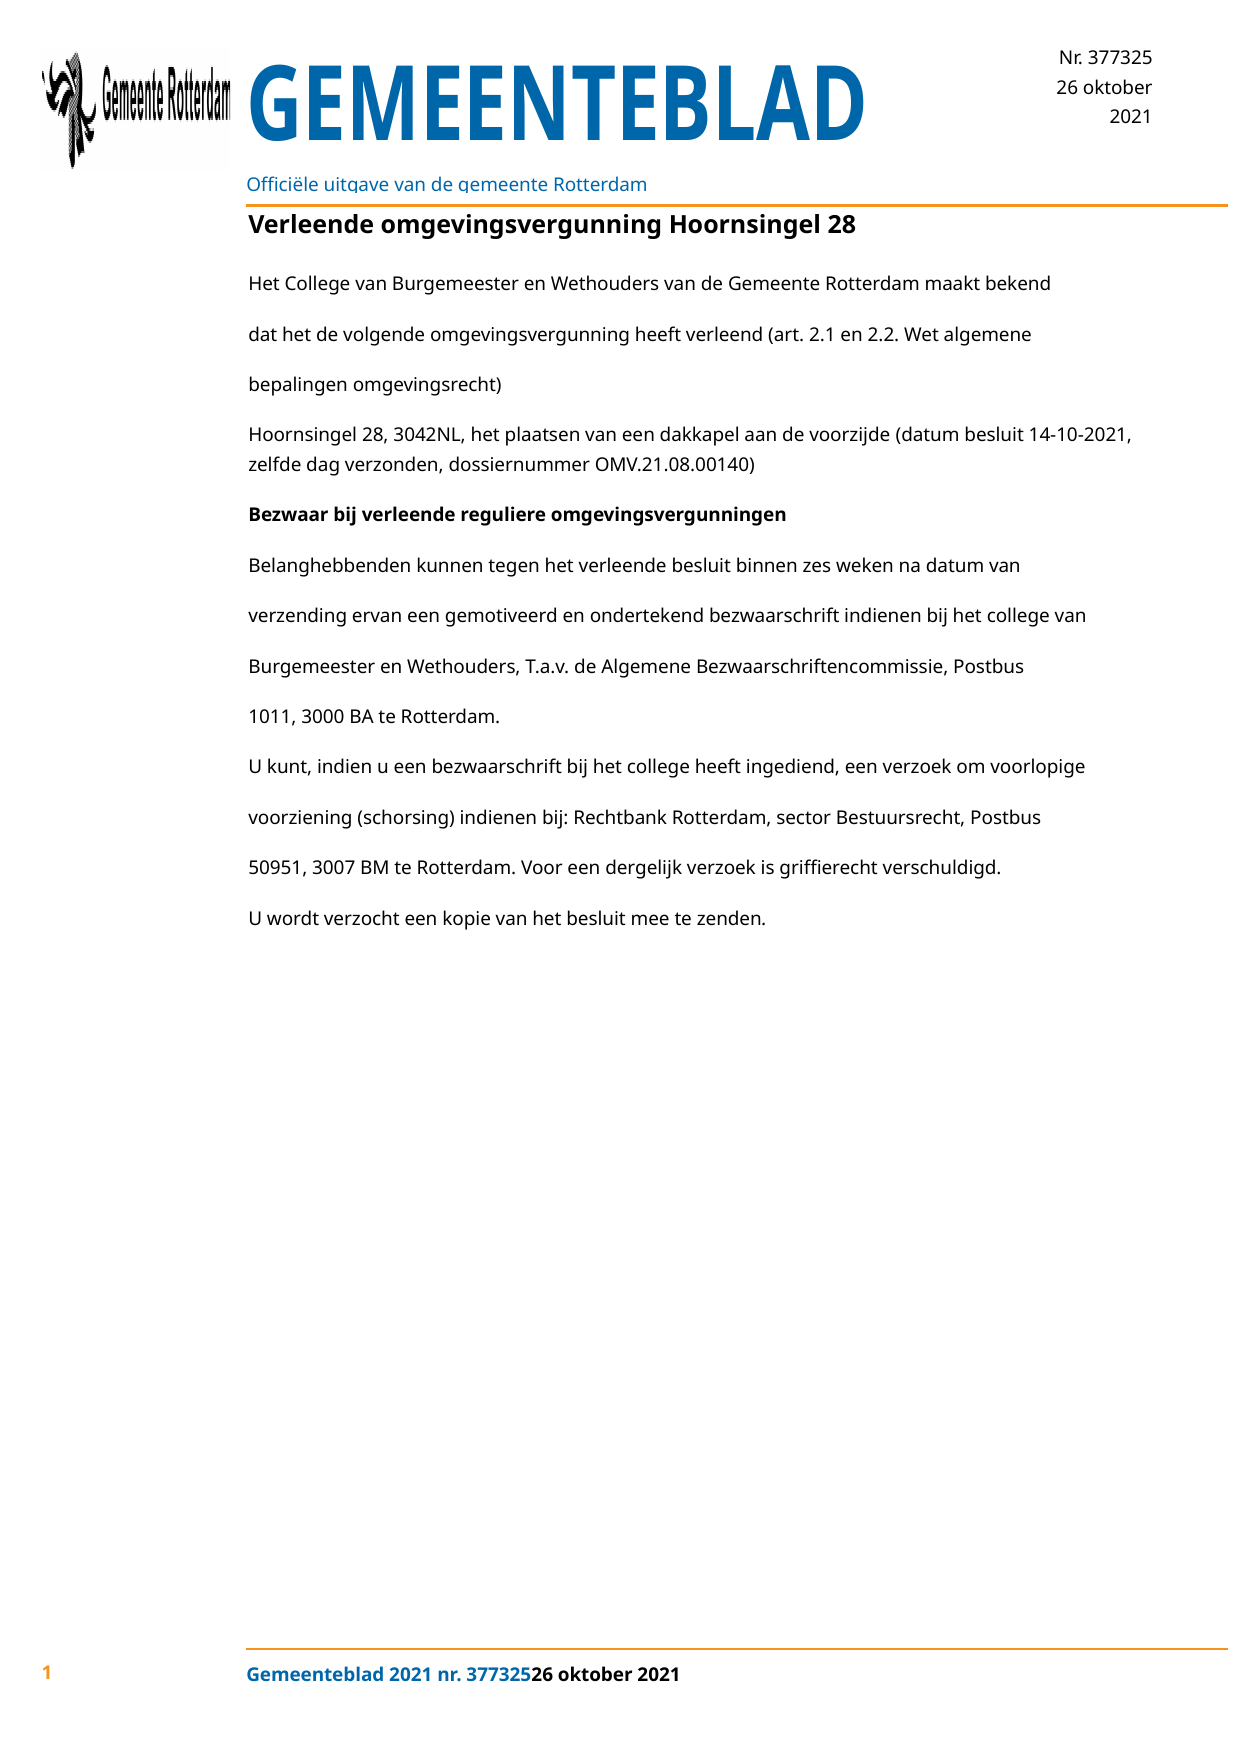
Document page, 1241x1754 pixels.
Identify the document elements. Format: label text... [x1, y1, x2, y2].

text Bezwaar bij verleende reguliere omgevingsvergunningen [248, 502, 1152, 527]
text Verleende omgevingsvergunning Hoornsingel 28 [248, 207, 1152, 241]
text Belanghebbenden kunnen tegen het verleende besluit binnen zes weken na datum van [248, 552, 1152, 578]
text voorziening (schorsing) indienen bij: Rechtbank Rotterdam, sector Bestuursrecht, Postbus [248, 804, 1152, 830]
text U kunt, indien u een bezwaarschrift bij het college heeft ingediend, een verzoek om voorlopige [248, 754, 1152, 779]
text Hoornsingel 28, 3042NL, het plaatsen van een dakkapel aan de voorzijde (datum besluit 14-10-2021, zelfde dag verzonden, dossiernummer OMV.21.08.00140) [248, 422, 1152, 477]
text 1011, 3000 BA te Rotterdam. [248, 703, 1152, 729]
text dat het de volgende omgevingsvergunning heeft verleend (art. 2.1 en 2.2. Wet algemene [248, 321, 1152, 346]
text bepalingen omgevingsrecht) [248, 371, 1152, 397]
text Het College van Burgemeester en Wethouders van de Gemeente Rotterdam maakt bekend [248, 270, 1152, 296]
text U wordt verzocht een kopie van het besluit mee te zenden. [248, 905, 1152, 931]
text verzending ervan een gemotiveerd en ondertekend bezwaarschrift indienen bij het college van [248, 602, 1152, 628]
picture [41, 47, 231, 172]
text 50951, 3007 BM te Rotterdam. Voor een dergelijk verzoek is griffierecht verschuldigd. [248, 854, 1152, 880]
text Burgemeester en Wethouders, T.a.v. de Algemene Bezwaarschriftencommissie, Postbus [248, 653, 1152, 678]
